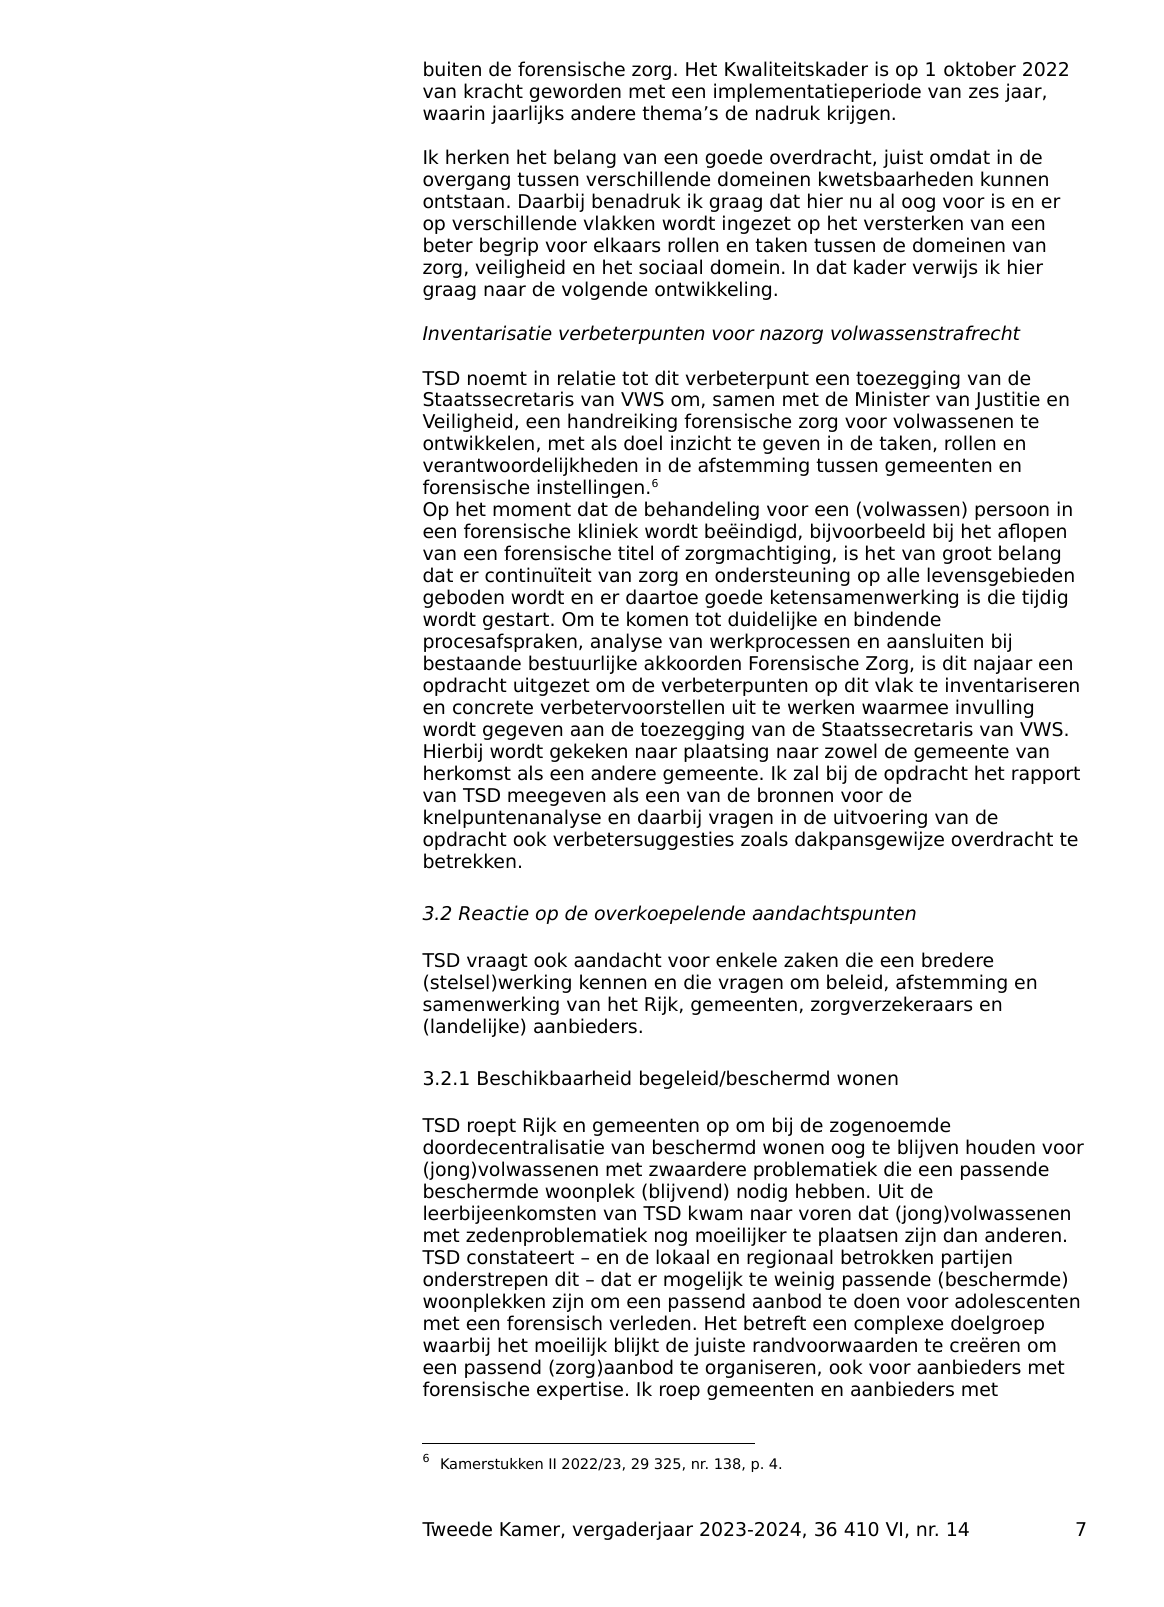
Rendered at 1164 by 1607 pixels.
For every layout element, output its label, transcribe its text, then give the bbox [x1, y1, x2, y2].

subtitle Inventarisatie verbeterpunten voor nazorg volwassenstrafrecht [422, 323, 1087, 345]
text TSD roept Rijk en gemeenten op om bij de zogenoemde doordecentralisatie van beschermd wonen oog te blijven houden voor (jong)volwassenen met zwaardere problematiek die een passende beschermde woonplek (blijvend) nodig hebben. Uit de leerbijeenkomsten van TSD kwam naar voren dat (jong)volwassenen met zedenproblematiek nog moeilijker te plaatsen zijn dan anderen. TSD constateert – en de lokaal en regionaal betrokken partijen onderstrepen dit – dat er mogelijk te weinig passende (beschermde) woonplekken zijn om een passend aanbod te doen voor adolescenten met een forensisch verleden. Het betreft een complexe doelgroep waarbij het moeilijk blijkt de juiste randvoorwaarden te creëren om een passend (zorg)aanbod te organiseren, ook voor aanbieders met forensische expertise. Ik roep gemeenten en aanbieders met [422, 1115, 1087, 1401]
text TSD vraagt ook aandacht voor enkele zaken die een bredere (stelsel)werking kennen en die vragen om beleid, afstemming en samenwerking van het Rijk, gemeenten, zorgverzekeraars en (landelijke) aanbieders. [422, 950, 1087, 1038]
text TSD noemt in relatie tot dit verbeterpunt een toezegging van de Staatssecretaris van VWS om, samen met de Minister van Justitie en Veiligheid, een handreiking forensische zorg voor volwassenen te ontwikkelen, met als doel inzicht te geven in de taken, rollen en verantwoordelijkheden in de afstemming tussen gemeenten en forensische instellingen. [422, 367, 1087, 499]
text Op het moment dat de behandeling voor een (volwassen) persoon in een forensische kliniek wordt beëindigd, bijvoorbeeld bij het aflopen van een forensische titel of zorgmachtiging, is het van groot belang dat er continuïteit van zorg en ondersteuning op alle levensgebieden geboden wordt en er daartoe goede ketensamenwerking is die tijdig wordt gestart. Om te komen tot duidelijke en bindende procesafspraken, analyse van werkprocessen en aansluiten bij bestaande bestuurlijke akkoorden Forensische Zorg, is dit najaar een opdracht uitgezet om de verbeterpunten op dit vlak te inventariseren en concrete verbetervoorstellen uit te werken waarmee invulling wordt gegeven aan de toezegging van de Staatssecretaris van VWS. Hierbij wordt gekeken naar plaatsing naar zowel de gemeente van herkomst als een andere gemeente. Ik zal bij de opdracht het rapport van TSD meegeven als een van de bronnen voor de knelpuntenanalyse en daarbij vragen in de uitvoering van de opdracht ook verbetersuggesties zoals dakpansgewijze overdracht te betrekken. [422, 499, 1087, 873]
text buiten de forensische zorg. Het Kwaliteitskader is op 1 oktober 2022 van kracht geworden met een implementatieperiode van zes jaar, waarin jaarlijks andere thema’s de nadruk krijgen. [422, 59, 1087, 125]
text Ik herken het belang van een goede overdracht, juist omdat in de overgang tussen verschillende domeinen kwetsbaarheden kunnen ontstaan. Daarbij benadruk ik graag dat hier nu al oog voor is en er op verschillende vlakken wordt ingezet op het versterken van een beter begrip voor elkaars rollen en taken tussen de domeinen van zorg, veiligheid en het sociaal domein. In dat kader verwijs ik hier graag naar de volgende ontwikkeling. [422, 147, 1087, 301]
subtitle 3.2 Reactie op de overkoepelende aandachtspunten [422, 903, 1087, 925]
text Kamerstukken II 2022/23, 29 325, nr. 138, p. 4. [422, 1452, 1087, 1474]
subtitle 3.2.1 Beschikbaarheid begeleid/beschermd wonen [422, 1068, 1087, 1090]
